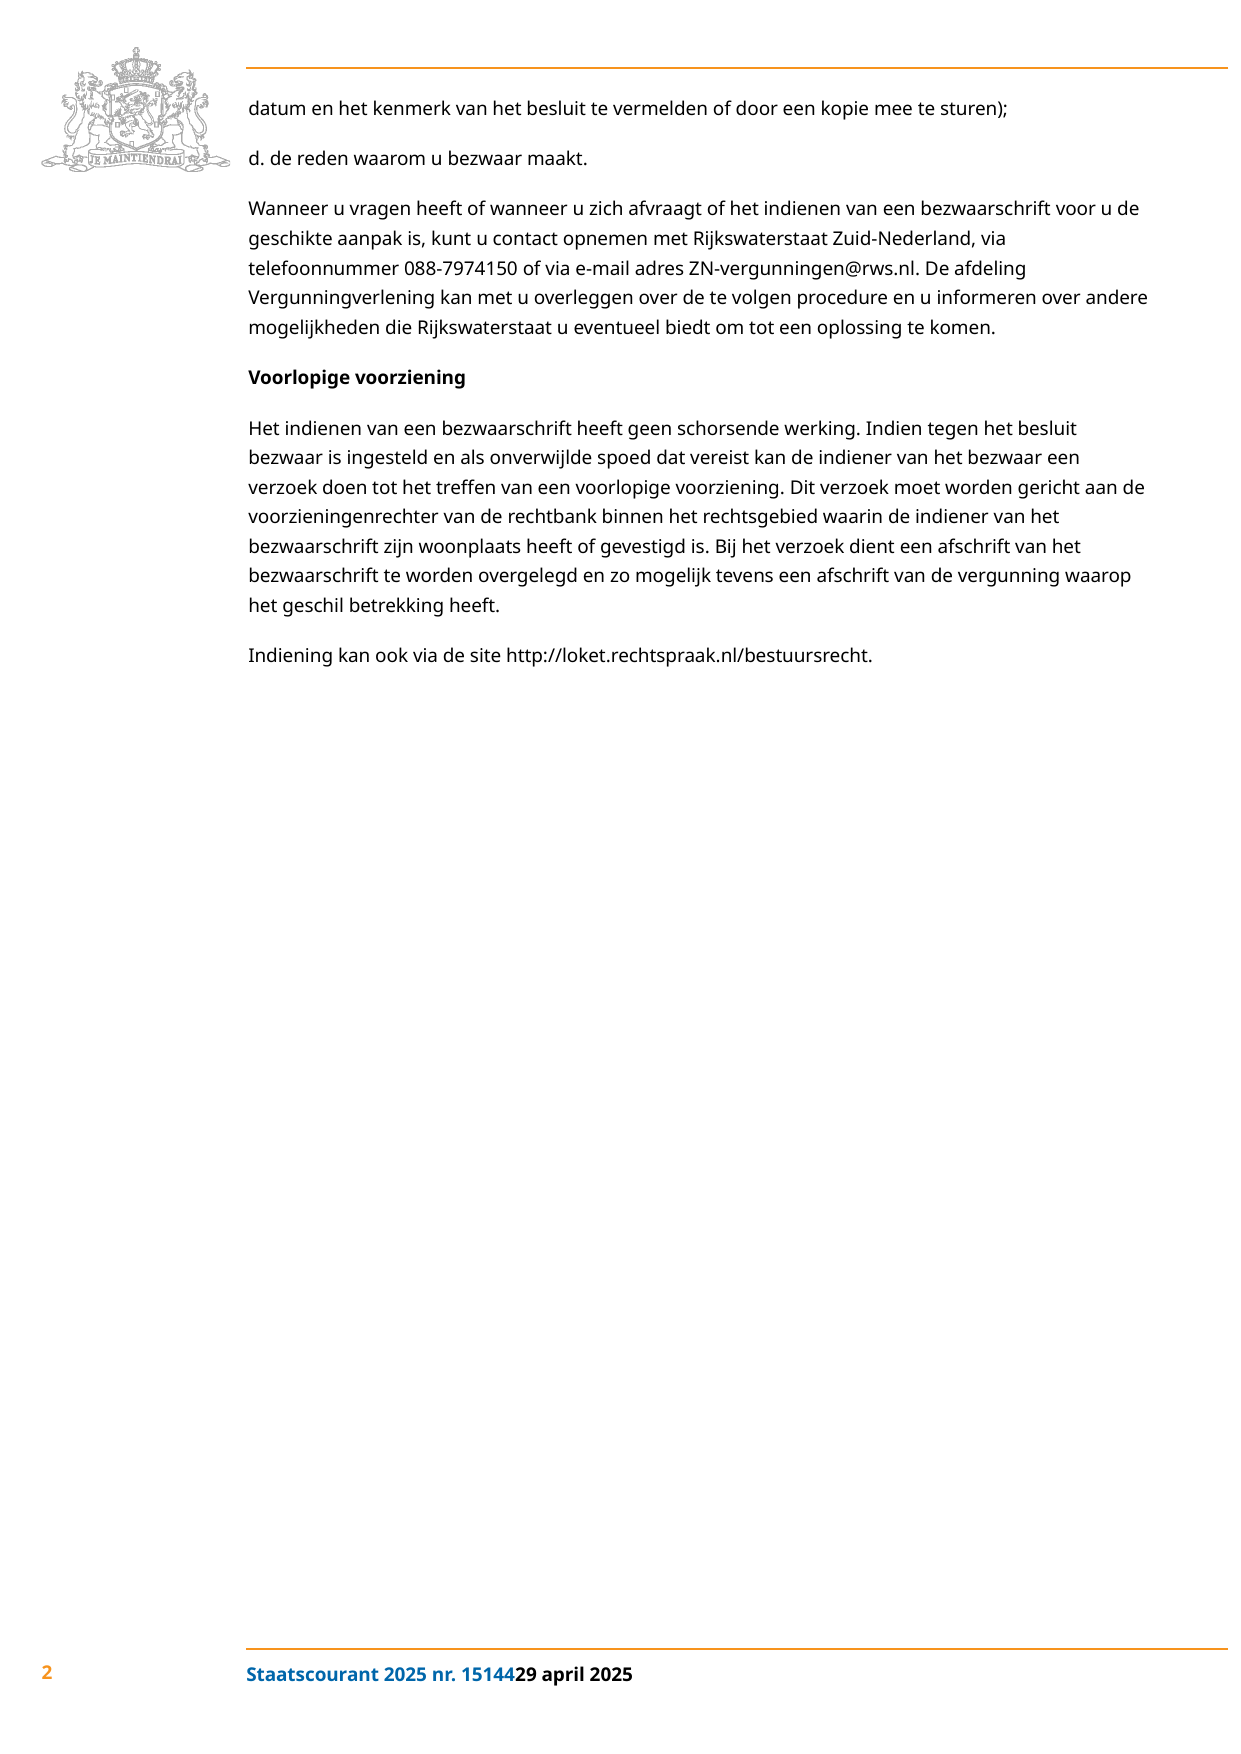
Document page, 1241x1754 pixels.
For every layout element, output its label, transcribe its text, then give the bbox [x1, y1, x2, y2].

picture [41, 47, 231, 172]
text Het indienen van een bezwaarschrift heeft geen schorsende werking. Indien tegen het besluit bezwaar is ingesteld en als onverwijlde spoed dat vereist kan de indiener van het bezwaar een verzoek doen tot het treffen van een voorlopige voorziening. Dit verzoek moet worden gericht aan de voorzieningenrechter van de rechtbank binnen het rechtsgebied waarin de indiener van het bezwaarschrift zijn woonplaats heeft of gevestigd is. Bij het verzoek dient een afschrift van het bezwaarschrift te worden overgelegd en zo mogelijk tevens een afschrift van de vergunning waarop het geschil betrekking heeft. [248, 415, 1152, 618]
text Indiening kan ook via de site http://loket.rechtspraak.nl/bestuursrecht. [248, 643, 1152, 668]
text Voorlopige voorziening [248, 364, 1152, 390]
text datum en het kenmerk van het besluit te vermelden of door een kopie mee te sturen); [248, 95, 1152, 121]
text d. de reden waarom u bezwaar maakt. [248, 145, 1152, 171]
text Wanneer u vragen heeft of wanneer u zich afvraagt of het indienen van een bezwaarschrift voor u de geschikte aanpak is, kunt u contact opnemen met Rijkswaterstaat Zuid-Nederland, via telefoonnummer 088-7974150 of via e-mail adres ZN-vergunningen@rws.nl. De afdeling Vergunningverlening kan met u overleggen over de te volgen procedure en u informeren over andere mogelijkheden die Rijkswaterstaat u eventueel biedt om tot een oplossing te komen. [248, 196, 1152, 340]
